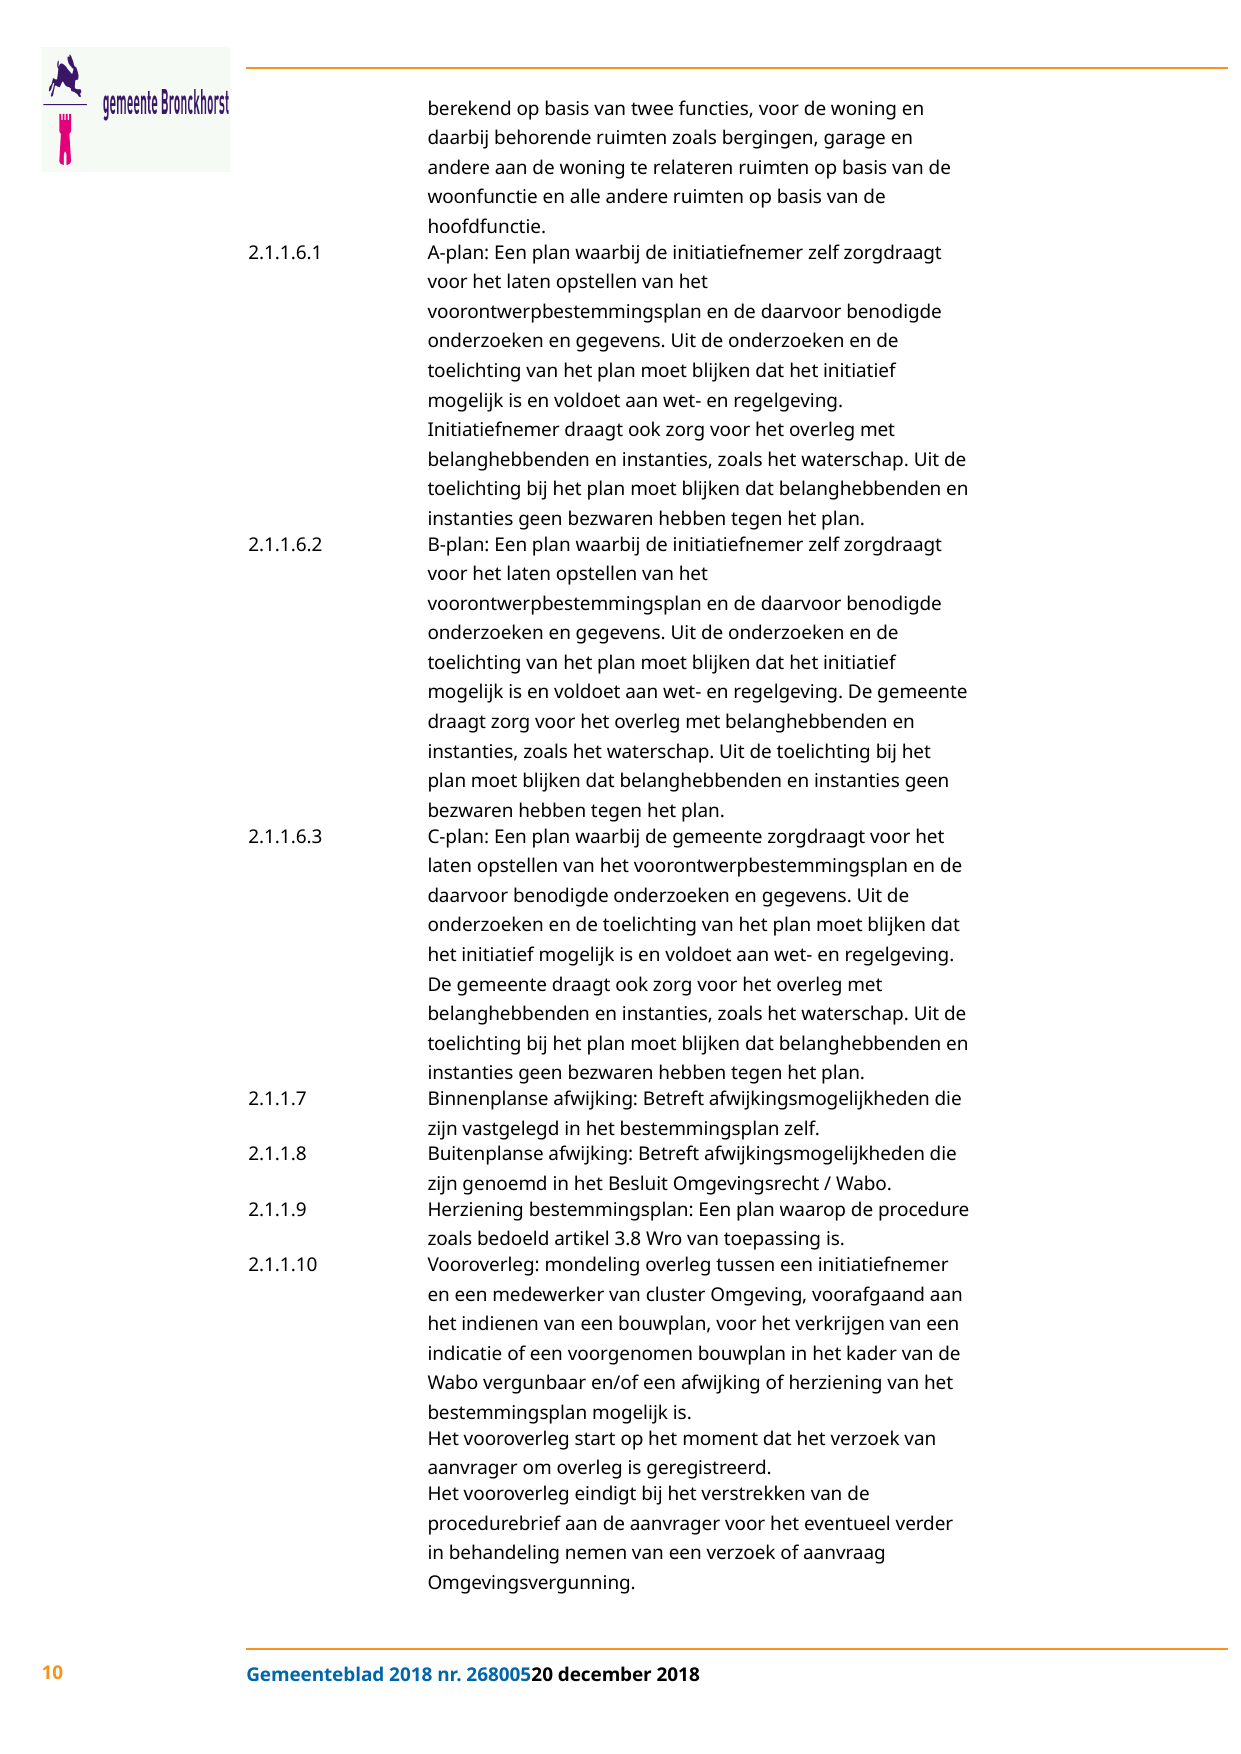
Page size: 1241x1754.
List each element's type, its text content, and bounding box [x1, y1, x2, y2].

table_cell [248, 95, 427, 239]
table_cell Herziening bestemmingsplan: Een plan waarop de procedure zoals bedoeld artikel 3.8 Wro van toepassing is. [427, 1196, 972, 1251]
table_cell 2.1.1.6.1 [248, 239, 427, 531]
table_cell 2.1.1.8 [248, 1141, 427, 1196]
table_cell [973, 531, 1152, 823]
table_cell Vooroverleg: mondeling overleg tussen een initiatiefnemer en een medewerker van cluster Omgeving, voorafgaand aan het indienen van een bouwplan, voor het verkrijgen van een indicatie of een voorgenomen bouwplan in het kader van de Wabo vergunbaar en/of een afwijking of herziening van het bestemmingsplan mogelijk is. [427, 1251, 972, 1425]
picture [41, 47, 231, 172]
table_cell 2.1.1.6.3 [248, 823, 427, 1085]
table_cell Het vooroverleg start op het moment dat het verzoek van aanvrager om overleg is geregistreerd. [427, 1425, 972, 1480]
table_cell [973, 1085, 1152, 1141]
table_cell [973, 1425, 1152, 1480]
table_cell berekend op basis van twee functies, voor de woning en daarbij behorende ruimten zoals bergingen, garage en andere aan de woning te relateren ruimten op basis van de woonfunctie en alle andere ruimten op basis van de hoofdfunctie. [427, 95, 972, 239]
table_cell [973, 95, 1152, 239]
table_cell [248, 1480, 427, 1594]
table_cell [973, 1480, 1152, 1594]
table_cell 2.1.1.10 [248, 1251, 427, 1425]
table_cell Binnenplanse afwijking: Betreft afwijkingsmogelijkheden die zijn vastgelegd in het bestemmingsplan zelf. [427, 1085, 972, 1141]
table_cell Het vooroverleg eindigt bij het verstrekken van de procedurebrief aan de aanvrager voor het eventueel verder in behandeling nemen van een verzoek of aanvraag Omgevingsvergunning. [427, 1480, 972, 1594]
table_cell [973, 1141, 1152, 1196]
table_cell [973, 1251, 1152, 1425]
table_cell 2.1.1.9 [248, 1196, 427, 1251]
table_cell [973, 823, 1152, 1085]
table_cell Buitenplanse afwijking: Betreft afwijkingsmogelijkheden die zijn genoemd in het Besluit Omgevingsrecht / Wabo. [427, 1141, 972, 1196]
table_cell 2.1.1.6.2 [248, 531, 427, 823]
table_cell [973, 1196, 1152, 1251]
table_cell [248, 1425, 427, 1480]
table_cell C-plan: Een plan waarbij de gemeente zorgdraagt voor het laten opstellen van het voorontwerpbestemmingsplan en de daarvoor benodigde onderzoeken en gegevens. Uit de onderzoeken en de toelichting van het plan moet blijken dat het initiatief mogelijk is en voldoet aan wet- en regelgeving. De gemeente draagt ook zorg voor het overleg met belanghebbenden en instanties, zoals het waterschap. Uit de toelichting bij het plan moet blijken dat belanghebbenden en instanties geen bezwaren hebben tegen het plan. [427, 823, 972, 1085]
table_cell A-plan: Een plan waarbij de initiatiefnemer zelf zorgdraagt voor het laten opstellen van het voorontwerpbestemmingsplan en de daarvoor benodigde onderzoeken en gegevens. Uit de onderzoeken en de toelichting van het plan moet blijken dat het initiatief mogelijk is en voldoet aan wet- en regelgeving. Initiatiefnemer draagt ook zorg voor het overleg met belanghebbenden en instanties, zoals het waterschap. Uit de toelichting bij het plan moet blijken dat belanghebbenden en instanties geen bezwaren hebben tegen het plan. [427, 239, 972, 531]
table_cell [973, 239, 1152, 531]
table_cell 2.1.1.7 [248, 1085, 427, 1141]
table_cell B-plan: Een plan waarbij de initiatiefnemer zelf zorgdraagt voor het laten opstellen van het voorontwerpbestemmingsplan en de daarvoor benodigde onderzoeken en gegevens. Uit de onderzoeken en de toelichting van het plan moet blijken dat het initiatief mogelijk is en voldoet aan wet- en regelgeving. De gemeente draagt zorg voor het overleg met belanghebbenden en instanties, zoals het waterschap. Uit de toelichting bij het plan moet blijken dat belanghebbenden en instanties geen bezwaren hebben tegen het plan. [427, 531, 972, 823]
